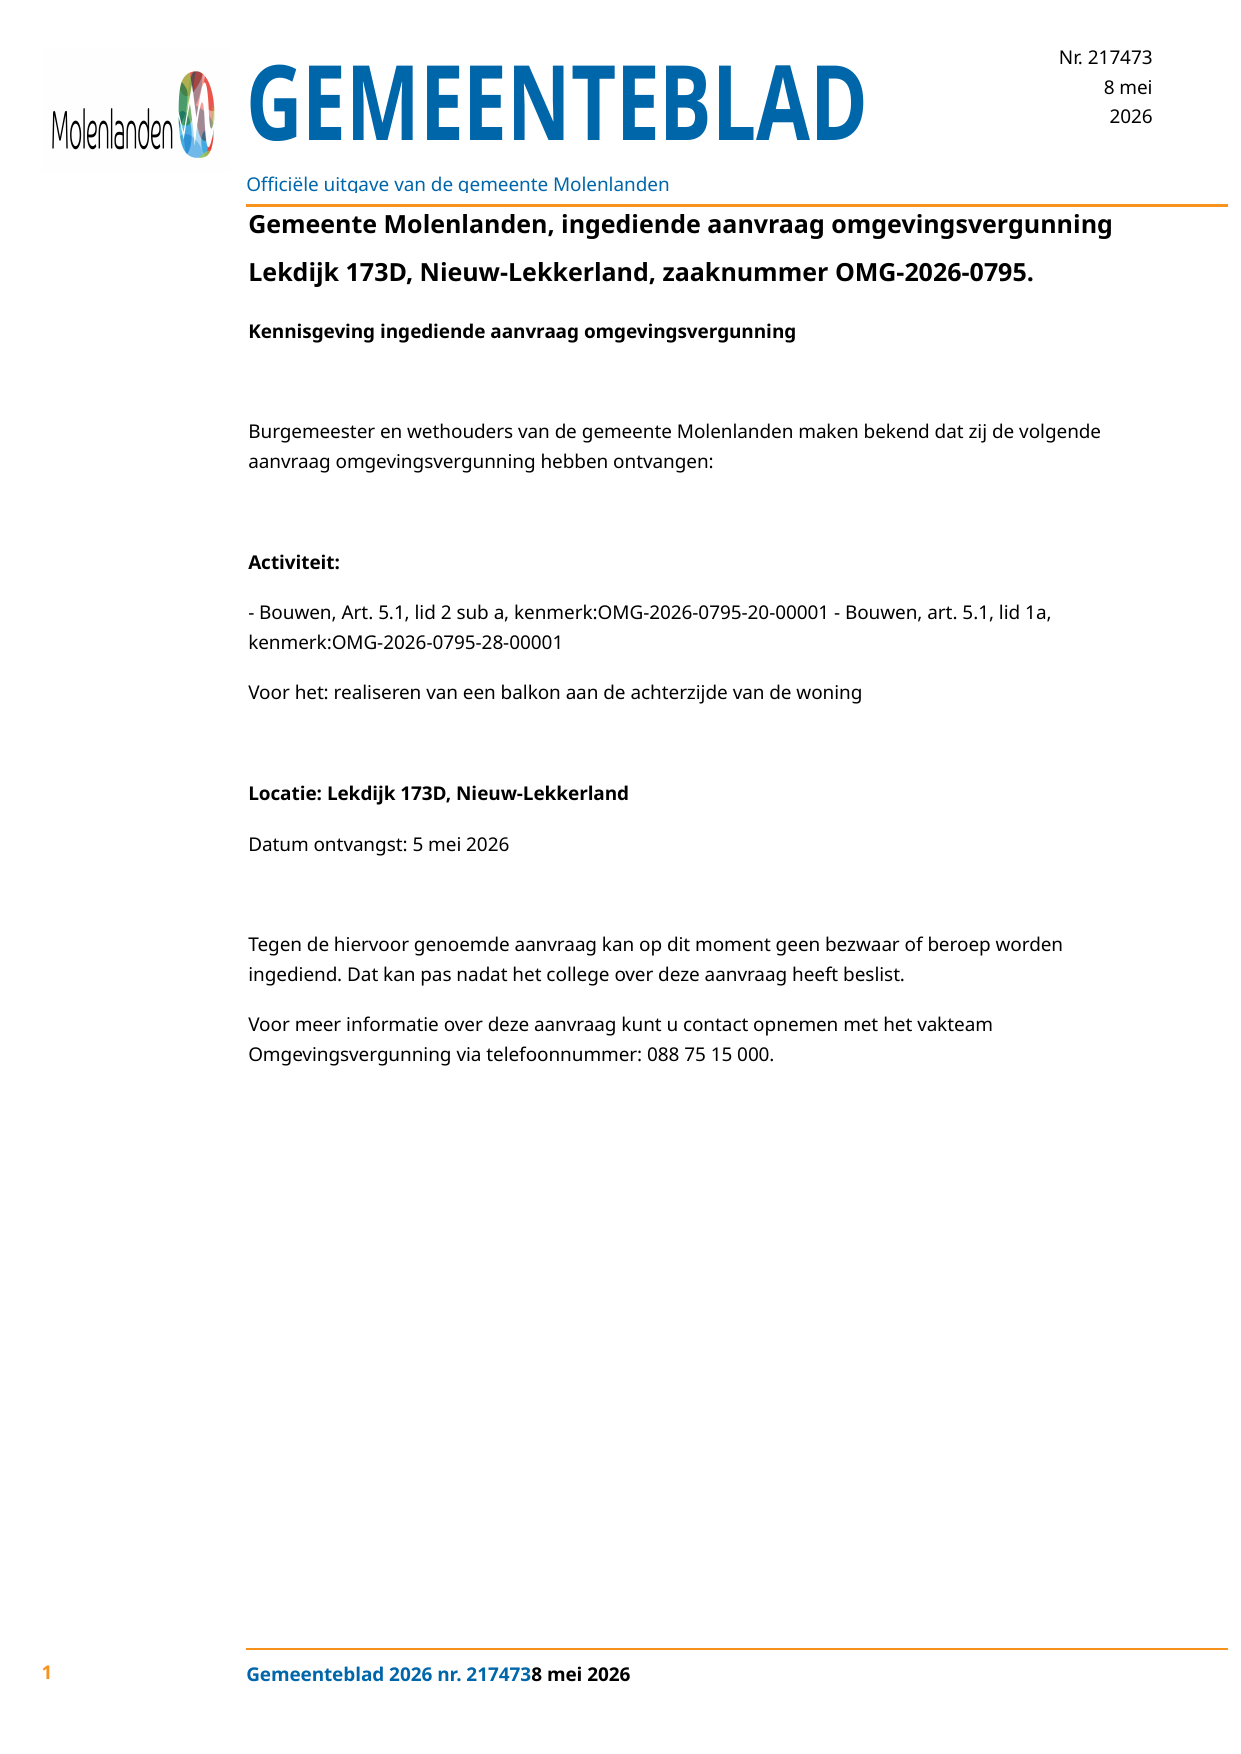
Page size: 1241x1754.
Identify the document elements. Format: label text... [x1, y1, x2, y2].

text Activiteit: [248, 549, 1152, 575]
text Voor meer informatie over deze aanvraag kunt u contact opnemen met het vakteam Omgevingsvergunning via telefoonnummer: 088 75 15 000. [248, 1012, 1152, 1067]
text Kennisgeving ingediende aanvraag omgevingsvergunning [248, 318, 1152, 344]
text Locatie: Lekdijk 173D, Nieuw-Lekkerland [248, 780, 1152, 806]
text Burgemeester en wethouders van de gemeente Molenlanden maken bekend dat zij de volgende aanvraag omgevingsvergunning hebben ontvangen: [248, 419, 1152, 474]
text Datum ontvangst: 5 mei 2026 [248, 831, 1152, 857]
text - Bouwen, Art. 5.1, lid 2 sub a, kenmerk:OMG-2026-0795-20-00001 - Bouwen, art. 5.1, lid 1a, kenmerk:OMG-2026-0795-28-00001 [248, 599, 1152, 655]
text Voor het: realiseren van een balkon aan de achterzijde van de woning [248, 679, 1152, 705]
text Gemeente Molenlanden, ingediende aanvraag omgevingsvergunning Lekdijk 173D, Nieuw-Lekkerland, zaaknummer OMG-2026-0795. [248, 207, 1152, 288]
text Tegen de hiervoor genoemde aanvraag kan op dit moment geen bezwaar of beroep worden ingediend. Dat kan pas nadat het college over deze aanvraag heeft beslist. [248, 932, 1152, 987]
picture [41, 47, 231, 172]
